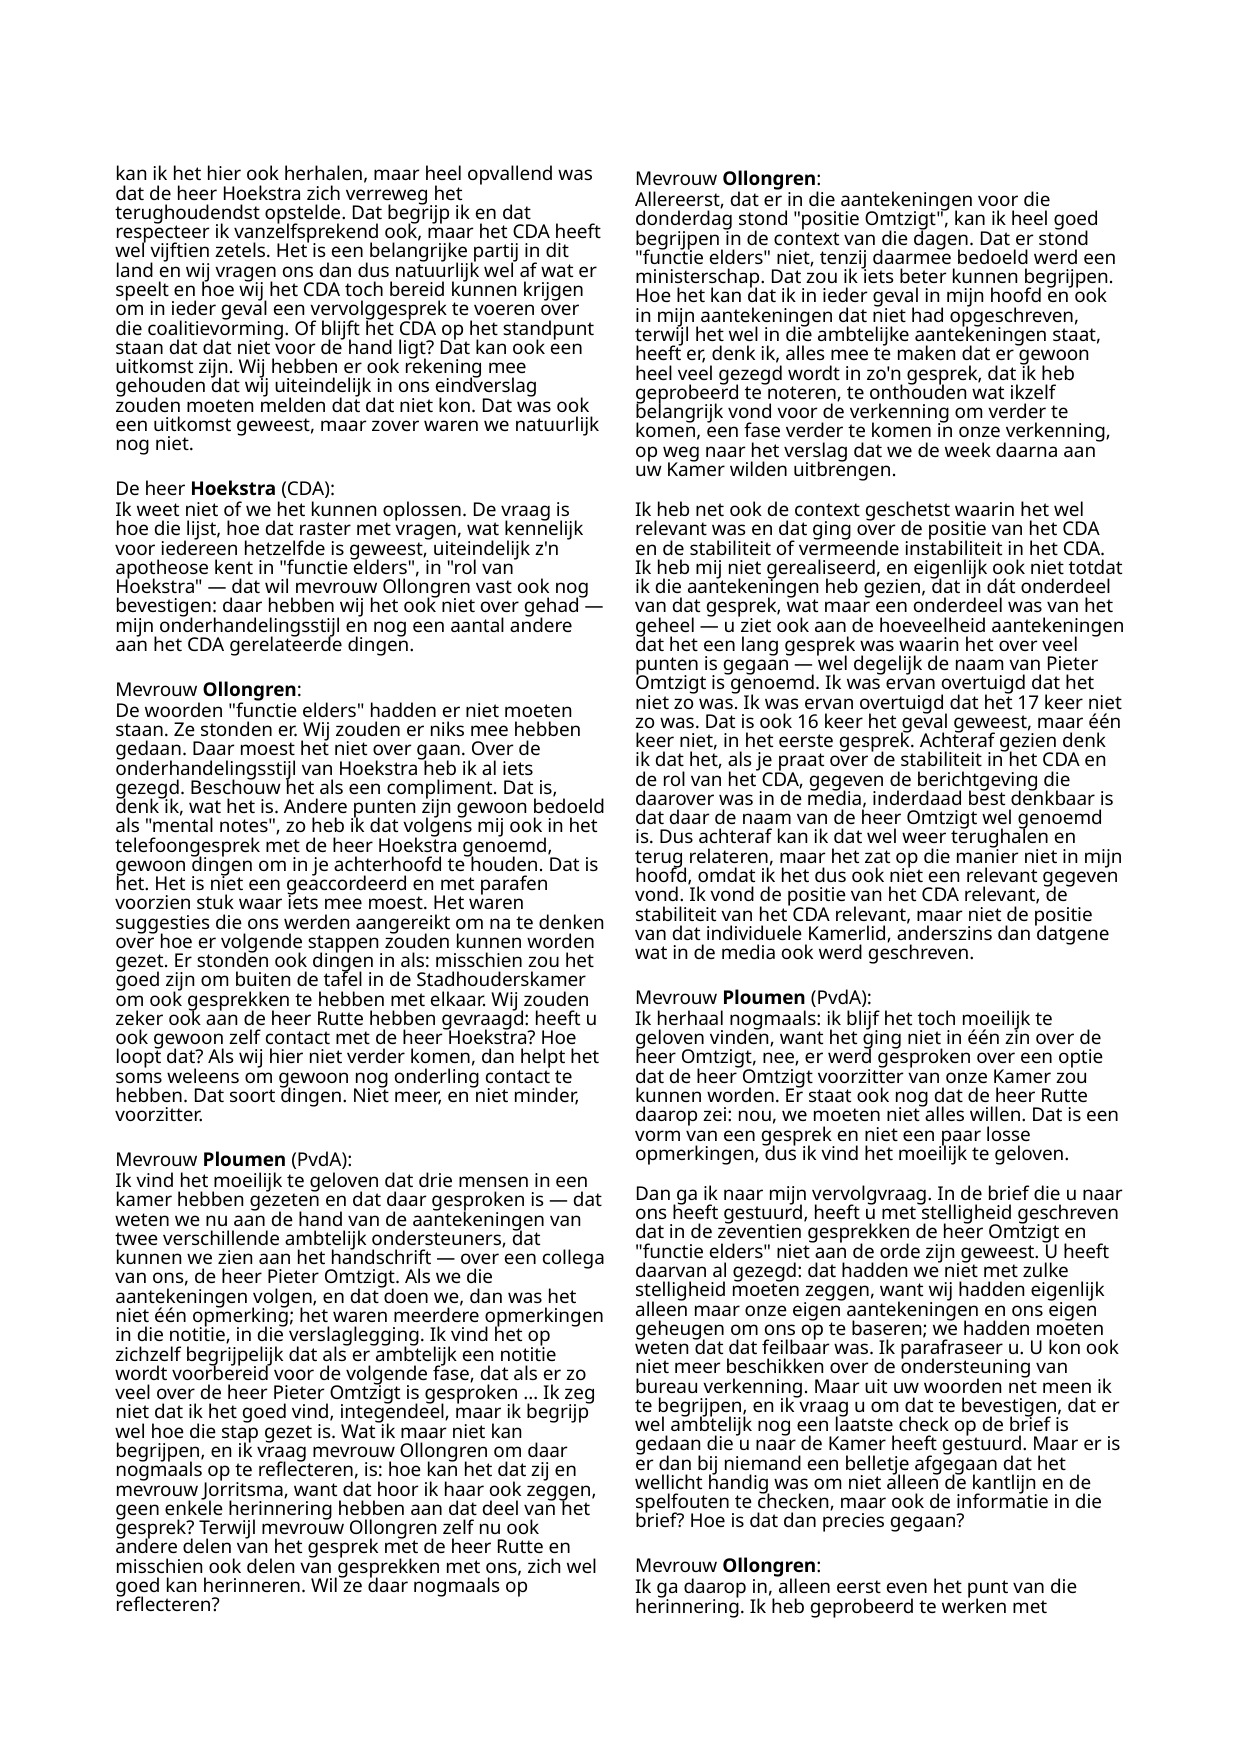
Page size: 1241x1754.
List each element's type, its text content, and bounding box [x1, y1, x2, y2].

text Mevrouw Ollongren: [635, 1553, 1125, 1578]
text Mevrouw Ollongren: [635, 165, 1125, 191]
text Mevrouw Ploumen (PvdA): [115, 1146, 605, 1172]
text Ik vind het moeilijk te geloven dat drie mensen in een kamer hebben gezeten en dat daar gesproken is — dat weten we nu aan de hand van de aantekeningen van twee verschillende ambtelijk ondersteuners, dat kunnen we zien aan het handschrift — over een collega van ons, de heer Pieter Omtzigt. Als we die aantekeningen volgen, en dat doen we, dan was het niet één opmerking; het waren meerdere opmerkingen in die notitie, in die verslaglegging. Ik vind het op zichzelf begrijpelijk dat als er ambtelijk een notitie wordt voorbereid voor de volgende fase, dat als er zo veel over de heer Pieter Omtzigt is gesproken … Ik zeg niet dat ik het goed vind, integendeel, maar ik begrijp wel hoe die stap gezet is. Wat ik maar niet kan begrijpen, en ik vraag mevrouw Ollongren om daar nogmaals op te reflecteren, is: hoe kan het dat zij en mevrouw Jorritsma, want dat hoor ik haar ook zeggen, geen enkele herinnering hebben aan dat deel van het gesprek? Terwijl mevrouw Ollongren zelf nu ook andere delen van het gesprek met de heer Rutte en misschien ook delen van gesprekken met ons, zich wel goed kan herinneren. Wil ze daar nogmaals op reflecteren? [115, 1172, 605, 1615]
text Ik herhaal nogmaals: ik blijf het toch moeilijk te geloven vinden, want het ging niet in één zin over de heer Omtzigt, nee, er werd gesproken over een optie dat de heer Omtzigt voorzitter van onze Kamer zou kunnen worden. Er staat ook nog dat de heer Rutte daarop zei: nou, we moeten niet alles willen. Dat is een vorm van een gesprek en niet een paar losse opmerkingen, dus ik vind het moeilijk te geloven. [635, 1010, 1125, 1164]
text De woorden "functie elders" hadden er niet moeten staan. Ze stonden er. Wij zouden er niks mee hebben gedaan. Daar moest het niet over gaan. Over de onderhandelingsstijl van Hoekstra heb ik al iets gezegd. Beschouw het als een compliment. Dat is, denk ik, wat het is. Andere punten zijn gewoon bedoeld als "mental notes", zo heb ik dat volgens mij ook in het telefoongesprek met de heer Hoekstra genoemd, gewoon dingen om in je achterhoofd te houden. Dat is het. Het is niet een geaccordeerd en met parafen voorzien stuk waar iets mee moest. Het waren suggesties die ons werden aangereikt om na te denken over hoe er volgende stappen zouden kunnen worden gezet. Er stonden ook dingen in als: misschien zou het goed zijn om buiten de tafel in de Stadhouderskamer om ook gesprekken te hebben met elkaar. Wij zouden zeker ook aan de heer Rutte hebben gevraagd: heeft u ook gewoon zelf contact met de heer Hoekstra? Hoe loopt dat? Als wij hier niet verder komen, dan helpt het soms weleens om gewoon nog onderling contact te hebben. Dat soort dingen. Niet meer, en niet minder, voorzitter. [115, 702, 605, 1126]
text De heer Hoekstra (CDA): [115, 475, 605, 501]
text Dan ga ik naar mijn vervolgvraag. In de brief die u naar ons heeft gestuurd, heeft u met stelligheid geschreven dat in de zeventien gesprekken de heer Omtzigt en "functie elders" niet aan de orde zijn geweest. U heeft daarvan al gezegd: dat hadden we niet met zulke stelligheid moeten zeggen, want wij hadden eigenlijk alleen maar onze eigen aantekeningen en ons eigen geheugen om ons op te baseren; we hadden moeten weten dat dat feilbaar was. Ik parafraseer u. U kon ook niet meer beschikken over de ondersteuning van bureau verkenning. Maar uit uw woorden net meen ik te begrijpen, en ik vraag u om dat te bevestigen, dat er wel ambtelijk nog een laatste check op de brief is gedaan die u naar de Kamer heeft gestuurd. Maar er is er dan bij niemand een belletje afgegaan dat het wellicht handig was om niet alleen de kantlijn en de spelfouten te checken, maar ook de informatie in die brief? Hoe is dat dan precies gegaan? [635, 1185, 1125, 1532]
text Ik weet niet of we het kunnen oplossen. De vraag is hoe die lijst, hoe dat raster met vragen, wat kennelijk voor iedereen hetzelfde is geweest, uiteindelijk z'n apotheose kent in "functie elders", in "rol van Hoekstra" — dat wil mevrouw Ollongren vast ook nog bevestigen: daar hebben wij het ook niet over gehad — mijn onderhandelingsstijl en nog een aantal andere aan het CDA gerelateerde dingen. [115, 501, 605, 655]
text Allereerst, dat er in die aantekeningen voor die donderdag stond "positie Omtzigt", kan ik heel goed begrijpen in de context van die dagen. Dat er stond "functie elders" niet, tenzij daarmee bedoeld werd een ministerschap. Dat zou ik iets beter kunnen begrijpen. Hoe het kan dat ik in ieder geval in mijn hoofd en ook in mijn aantekeningen dat niet had opgeschreven, terwijl het wel in die ambtelijke aantekeningen staat, heeft er, denk ik, alles mee te maken dat er gewoon heel veel gezegd wordt in zo'n gesprek, dat ik heb geprobeerd te noteren, te onthouden wat ikzelf belangrijk vond voor de verkenning om verder te komen, een fase verder te komen in onze verkenning, op weg naar het verslag dat we de week daarna aan uw Kamer wilden uitbrengen. [635, 191, 1125, 480]
text Mevrouw Ploumen (PvdA): [635, 984, 1125, 1010]
text Mevrouw Ollongren: [115, 676, 605, 702]
text Ik ga daarop in, alleen eerst even het punt van die herinnering. Ik heb geprobeerd te werken met [635, 1578, 1125, 1617]
text kan ik het hier ook herhalen, maar heel opvallend was dat de heer Hoekstra zich verreweg het terughoudendst opstelde. Dat begrijp ik en dat respecteer ik vanzelfsprekend ook, maar het CDA heeft wel vijftien zetels. Het is een belangrijke partij in dit land en wij vragen ons dan dus natuurlijk wel af wat er speelt en hoe wij het CDA toch bereid kunnen krijgen om in ieder geval een vervolggesprek te voeren over die coalitievorming. Of blijft het CDA op het standpunt staan dat dat niet voor de hand ligt? Dat kan ook een uitkomst zijn. Wij hebben er ook rekening mee gehouden dat wij uiteindelijk in ons eindverslag zouden moeten melden dat dat niet kon. Dat was ook een uitkomst geweest, maar zover waren we natuurlijk nog niet. [115, 165, 605, 454]
text Ik heb net ook de context geschetst waarin het wel relevant was en dat ging over de positie van het CDA en de stabiliteit of vermeende instabiliteit in het CDA. Ik heb mij niet gerealiseerd, en eigenlijk ook niet totdat ik die aantekeningen heb gezien, dat in dát onderdeel van dat gesprek, wat maar een onderdeel was van het geheel — u ziet ook aan de hoeveelheid aantekeningen dat het een lang gesprek was waarin het over veel punten is gegaan — wel degelijk de naam van Pieter Omtzigt is genoemd. Ik was ervan overtuigd dat het niet zo was. Ik was ervan overtuigd dat het 17 keer niet zo was. Dat is ook 16 keer het geval geweest, maar één keer niet, in het eerste gesprek. Achteraf gezien denk ik dat het, als je praat over de stabiliteit in het CDA en de rol van het CDA, gegeven de berichtgeving die daarover was in de media, inderdaad best denkbaar is dat daar de naam van de heer Omtzigt wel genoemd is. Dus achteraf kan ik dat wel weer terughalen en terug relateren, maar het zat op die manier niet in mijn hoofd, omdat ik het dus ook niet een relevant gegeven vond. Ik vond de positie van het CDA relevant, de stabiliteit van het CDA relevant, maar niet de positie van dat individuele Kamerlid, anderszins dan datgene wat in de media ook werd geschreven. [635, 501, 1125, 963]
